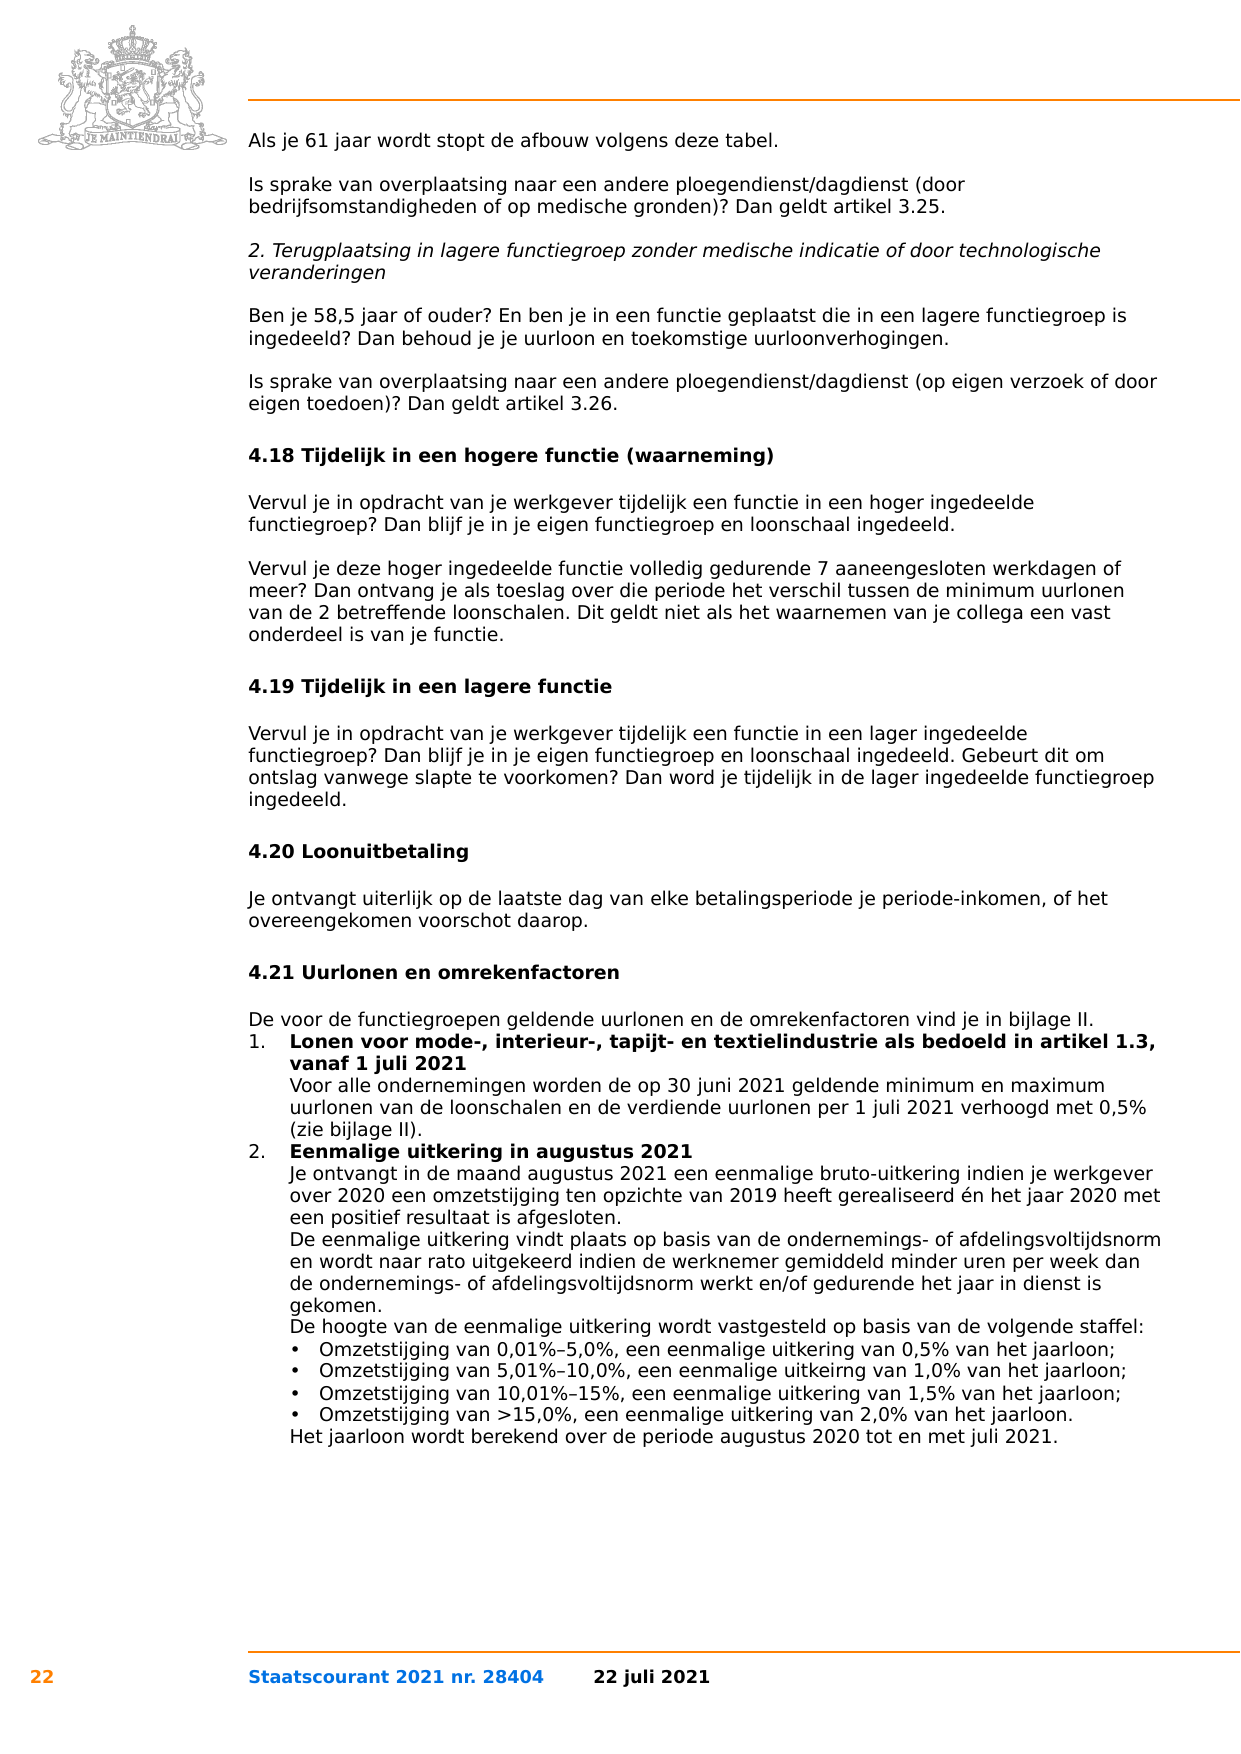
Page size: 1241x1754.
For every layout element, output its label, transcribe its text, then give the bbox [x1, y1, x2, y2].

text • Omzetstijging van >15,0%, een eenmalige uitkering van 2,0% van het jaarloon. [289, 1404, 1163, 1426]
text 1. Lonen voor mode-, interieur-, tapijt- en textielindustrie als bedoeld in artikel 1.3, vanaf 1 juli 2021 [248, 1031, 1163, 1075]
text Als je 61 jaar wordt stopt de afbouw volgens deze tabel. [248, 130, 1163, 152]
text Voor alle ondernemingen worden de op 30 juni 2021 geldende minimum en maximum uurlonen van de loonschalen en de verdiende uurlonen per 1 juli 2021 verhoogd met 0,5% (zie bijlage II). [289, 1075, 1163, 1141]
text 2. Eenmalige uitkering in augustus 2021 [248, 1141, 1163, 1163]
text Je ontvangt uiterlijk op de laatste dag van elke betalingsperiode je periode-inkomen, of het overeengekomen voorschot daarop. [248, 888, 1163, 932]
text • Omzetstijging van 0,01%–5,0%, een eenmalige uitkering van 0,5% van het jaarloon; [289, 1338, 1163, 1360]
text • Omzetstijging van 10,01%–15%, een eenmalige uitkering van 1,5% van het jaarloon; [289, 1382, 1163, 1404]
text Is sprake van overplaatsing naar een andere ploegendienst/dagdienst (door bedrijfsomstandigheden of op medische gronden)? Dan geldt artikel 3.25. [248, 174, 1163, 218]
text Je ontvangt in de maand augustus 2021 een eenmalige bruto-uitkering indien je werkgever over 2020 een omzetstijging ten opzichte van 2019 heeft gerealiseerd én het jaar 2020 met een positief resultaat is afgesloten. [289, 1163, 1163, 1228]
text Is sprake van overplaatsing naar een andere ploegendienst/dagdienst (op eigen verzoek of door eigen toedoen)? Dan geldt artikel 3.26. [248, 371, 1163, 415]
subtitle 4.20 Loonuitbetaling [248, 841, 1163, 863]
text De hoogte van de eenmalige uitkering wordt vastgesteld op basis van de volgende staffel: [289, 1316, 1163, 1338]
text De voor de functiegroepen geldende uurlonen en de omrekenfactoren vind je in bijlage II. [248, 1009, 1163, 1031]
subtitle 2. Terugplaatsing in lagere functiegroep zonder medische indicatie of door technologische veranderingen [248, 239, 1163, 283]
text Vervul je in opdracht van je werkgever tijdelijk een functie in een hoger ingedeelde functiegroep? Dan blijf je in je eigen functiegroep en loonschaal ingedeeld. [248, 492, 1163, 536]
picture [38, 25, 227, 150]
text Het jaarloon wordt berekend over de periode augustus 2020 tot en met juli 2021. [289, 1426, 1163, 1448]
subtitle 4.19 Tijdelijk in een lagere functie [248, 676, 1163, 698]
text Vervul je deze hoger ingedeelde functie volledig gedurende 7 aaneengesloten werkdagen of meer? Dan ontvang je als toeslag over die periode het verschil tussen de minimum uurlonen van de 2 betreffende loonschalen. Dit geldt niet als het waarnemen van je collega een vast onderdeel is van je functie. [248, 558, 1163, 646]
subtitle 4.21 Uurlonen en omrekenfactoren [248, 962, 1163, 984]
text Ben je 58,5 jaar of ouder? En ben je in een functie geplaatst die in een lagere functiegroep is ingedeeld? Dan behoud je je uurloon en toekomstige uurloonverhogingen. [248, 305, 1163, 349]
text Vervul je in opdracht van je werkgever tijdelijk een functie in een lager ingedeelde functiegroep? Dan blijf je in je eigen functiegroep en loonschaal ingedeeld. Gebeurt dit om ontslag vanwege slapte te voorkomen? Dan word je tijdelijk in de lager ingedeelde functiegroep ingedeeld. [248, 723, 1163, 811]
text De eenmalige uitkering vindt plaats op basis van de ondernemings- of afdelingsvoltijdsnorm en wordt naar rato uitgekeerd indien de werknemer gemiddeld minder uren per week dan de ondernemings- of afdelingsvoltijdsnorm werkt en/of gedurende het jaar in dienst is gekomen. [289, 1228, 1163, 1316]
subtitle 4.18 Tijdelijk in een hogere functie (waarneming) [248, 445, 1163, 467]
text • Omzetstijging van 5,01%–10,0%, een eenmalige uitkeirng van 1,0% van het jaarloon; [289, 1360, 1163, 1382]
